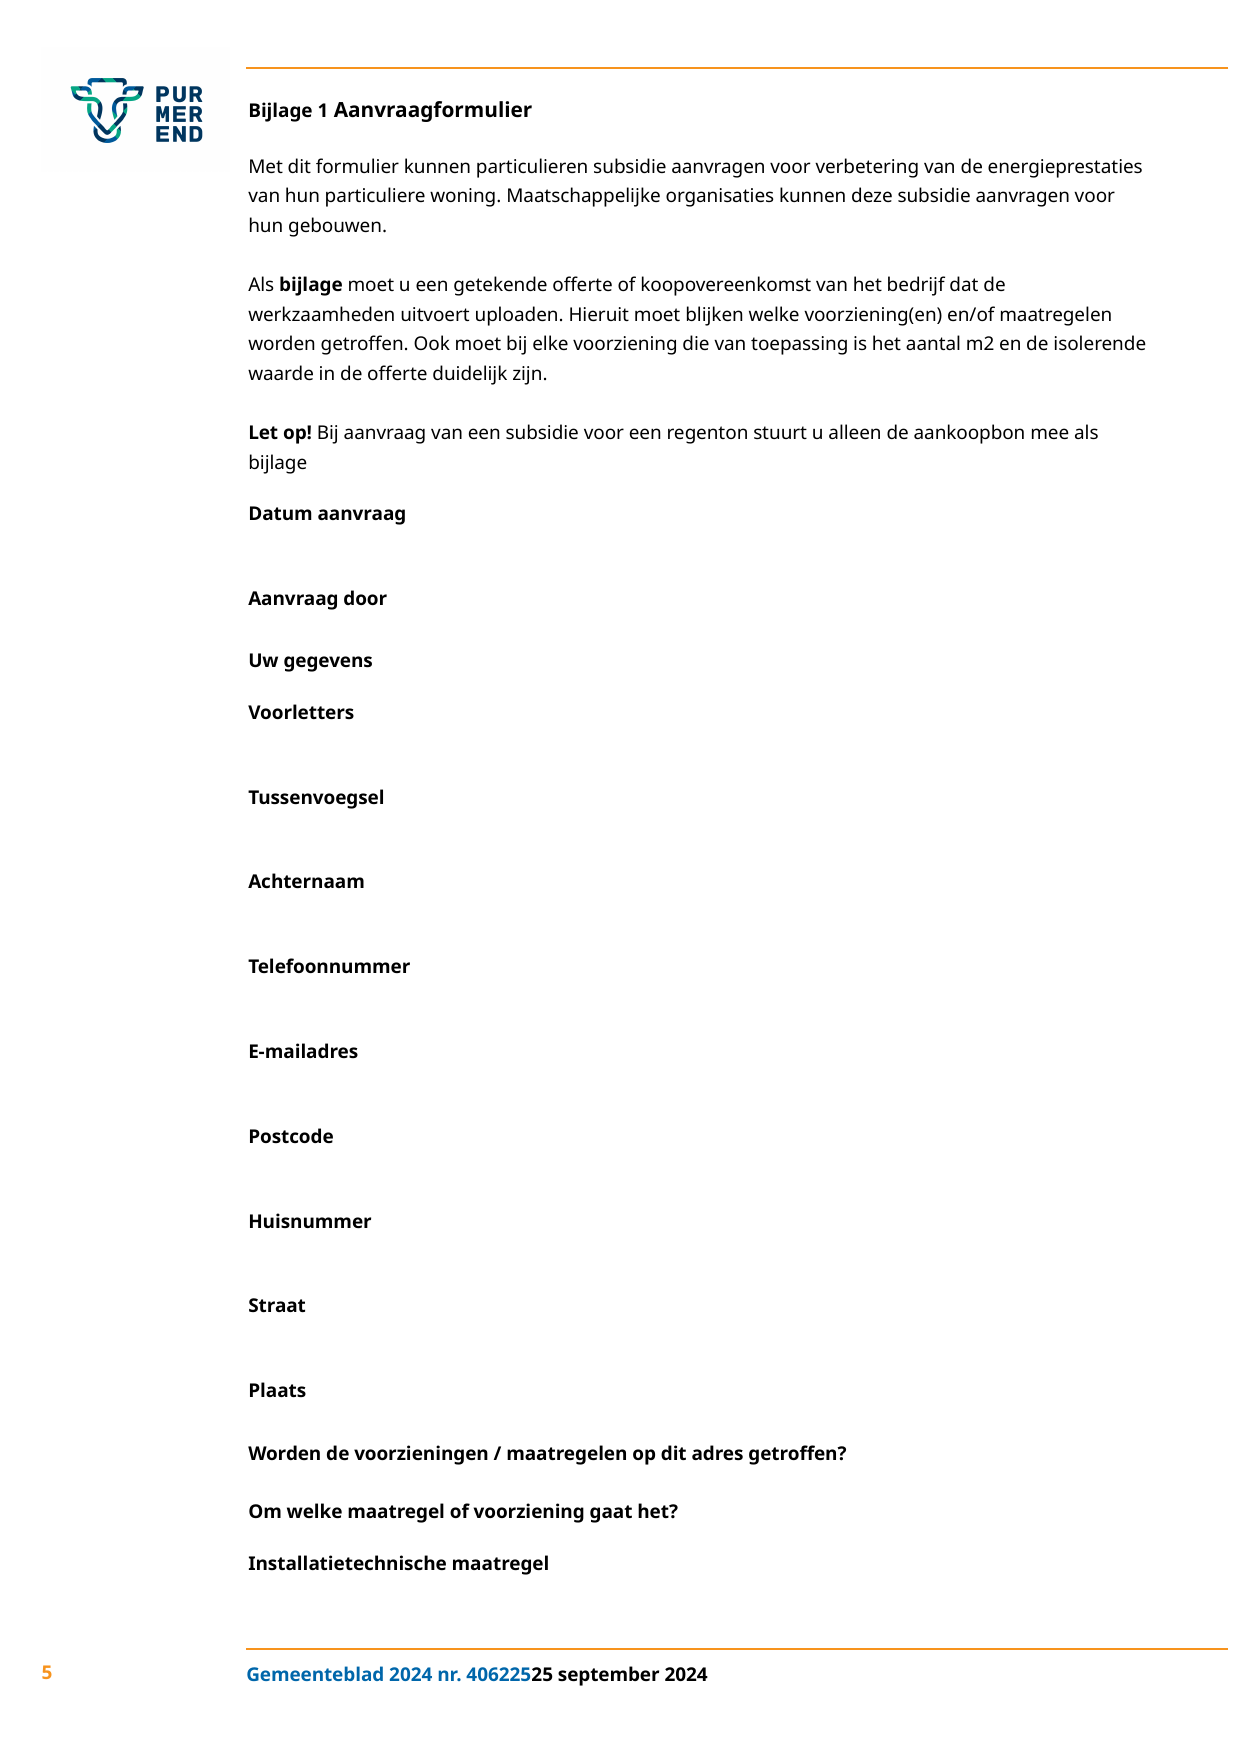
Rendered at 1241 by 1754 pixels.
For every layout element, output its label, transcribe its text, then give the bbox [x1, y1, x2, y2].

table_cell [248, 725, 1152, 751]
table_cell [248, 552, 1152, 559]
table_cell [248, 835, 1152, 843]
table_cell [248, 1064, 1152, 1090]
table_cell Installatietechnische maatregel [248, 1550, 1152, 1576]
table_header Voorletters [248, 699, 1152, 725]
table_cell [248, 1524, 1152, 1550]
table_cell [248, 810, 1152, 835]
table_header Huisnummer [248, 1208, 1152, 1233]
table_header Aanvraag door [248, 585, 1152, 611]
table_cell [248, 1429, 1152, 1436]
table_cell [248, 1097, 1152, 1123]
table_header Straat [248, 1293, 1152, 1318]
table_header Postcode [248, 1123, 1152, 1149]
table_cell [248, 928, 1152, 954]
table_header Plaats [248, 1378, 1152, 1403]
table_cell [248, 979, 1152, 1005]
table_cell [248, 1182, 1152, 1208]
table_cell [248, 673, 1152, 699]
table_cell [248, 526, 1152, 552]
picture [41, 47, 231, 172]
table_cell [248, 475, 1152, 500]
table_cell [248, 1005, 1152, 1012]
text Bijlage 1 Aanvraagformulier [248, 95, 1152, 123]
table_cell [248, 1259, 1152, 1267]
table_cell [248, 1013, 1152, 1038]
table_header Worden de voorzieningen / maatregelen op dit adres getroffen? [248, 1440, 1152, 1465]
table_cell [248, 1318, 1152, 1344]
table_cell [248, 1344, 1152, 1352]
table_header Met dit formulier kunnen particulieren subsidie aanvragen voor verbetering van de energieprestaties van hun particuliere woning. Maatschappelijke organisaties kunnen deze subsidie aanvragen voor hun gebouwen. Als bijlage moet u een getekende offerte of koopovereenkomst van het bedrijf dat de werkzaamheden uitvoert uploaden. Hieruit moet blijken welke voorziening(en) en/of maatregelen worden getroffen. Ook moet bij elke voorziening die van toepassing is het aantal m2 en de isolerende waarde in de offerte duidelijk zijn. Let op! Bij aanvraag van een subsidie voor een regenton stuurt u alleen de aankoopbon mee als bijlage [248, 153, 1152, 474]
table_cell [248, 1234, 1152, 1259]
table_header E-mailadres [248, 1038, 1152, 1064]
table_header Achternaam [248, 869, 1152, 894]
table_cell [248, 894, 1152, 920]
table_cell [248, 1090, 1152, 1097]
table_cell [248, 637, 1152, 644]
table_cell [248, 1174, 1152, 1182]
table_header Om welke maatregel of voorziening gaat het? [248, 1498, 1152, 1524]
table_cell [248, 1149, 1152, 1174]
table_cell [248, 611, 1152, 637]
table_header Telefoonnummer [248, 954, 1152, 979]
table_cell [248, 1403, 1152, 1429]
table_cell [248, 843, 1152, 869]
table_cell [248, 559, 1152, 585]
table_cell [248, 1576, 1152, 1601]
table_header Uw gegevens [248, 648, 1152, 673]
table_cell [248, 751, 1152, 758]
table_cell [248, 758, 1152, 784]
table_header Datum aanvraag [248, 500, 1152, 526]
table_cell [248, 1267, 1152, 1293]
table_cell [248, 920, 1152, 928]
table_cell [248, 1352, 1152, 1378]
table_header Tussenvoegsel [248, 784, 1152, 809]
